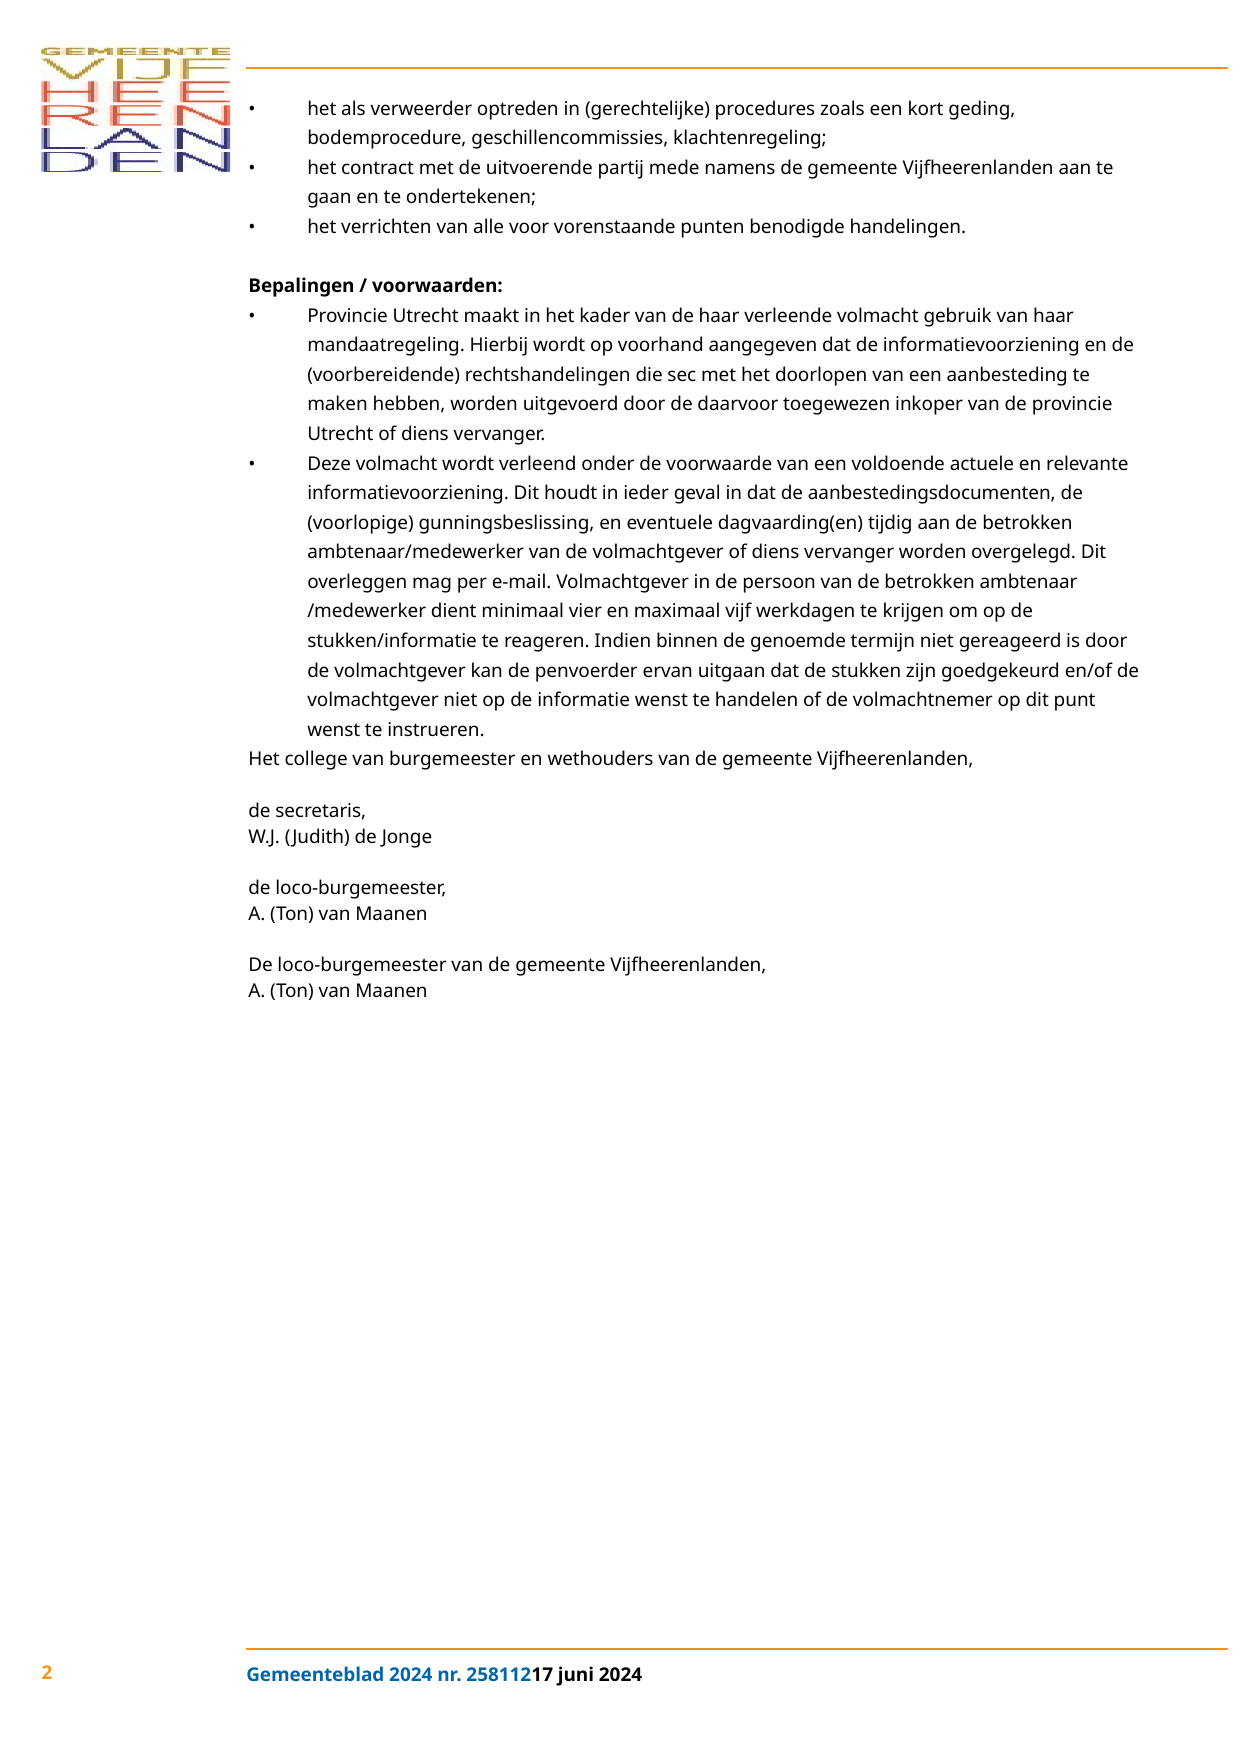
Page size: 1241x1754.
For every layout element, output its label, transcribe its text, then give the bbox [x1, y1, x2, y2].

text A. (Ton) van Maanen [248, 977, 1152, 1003]
text de secretaris, [248, 797, 1152, 823]
text De loco-burgemeester van de gemeente Vijfheerenlanden, [248, 951, 1152, 977]
list het verrichten van alle voor vorenstaande punten benodigde handelingen. [248, 213, 1152, 239]
list het contract met de uitvoerende partij mede namens de gemeente Vijfheerenlanden aan te gaan en te ondertekenen; [248, 154, 1152, 209]
list het als verweerder optreden in (gerechtelijke) procedures zoals een kort geding, bodemprocedure, geschillencommissies, klachtenregeling; [248, 95, 1152, 150]
list Deze volmacht wordt verleend onder de voorwaarde van een voldoende actuele en relevante informatievoorziening. Dit houdt in ieder geval in dat de aanbestedingsdocumenten, de (voorlopige) gunningsbeslissing, en eventuele dagvaarding(en) tijdig aan de betrokken ambtenaar/medewerker van de volmachtgever of diens vervanger worden overgelegd. Dit overleggen mag per e-mail. Volmachtgever in de persoon van de betrokken ambtenaar /medewerker dient minimaal vier en maximaal vijf werkdagen te krijgen om op de stukken/informatie te reageren. Indien binnen de genoemde termijn niet gereageerd is door de volmachtgever kan de penvoerder ervan uitgaan dat de stukken zijn goedgekeurd en/of de volmachtgever niet op de informatie wenst te handelen of de volmachtnemer op dit punt wenst te instrueren. [248, 450, 1152, 742]
picture [41, 47, 231, 172]
text de loco-burgemeester, [248, 874, 1152, 900]
list Provincie Utrecht maakt in het kader van de haar verleende volmacht gebruik van haar mandaatregeling. Hierbij wordt op voorhand aangegeven dat de informatievoorziening en de (voorbereidende) rechtshandelingen die sec met het doorlopen van een aanbesteding te maken hebben, worden uitgevoerd door de daarvoor toegewezen inkoper van de provincie Utrecht of diens vervanger. [248, 302, 1152, 446]
text W.J. (Judith) de Jonge [248, 823, 1152, 848]
text Het college van burgemeester en wethouders van de gemeente Vijfheerenlanden, [248, 746, 1152, 771]
text A. (Ton) van Maanen [248, 900, 1152, 926]
text Bepalingen / voorwaarden: [248, 272, 1152, 298]
